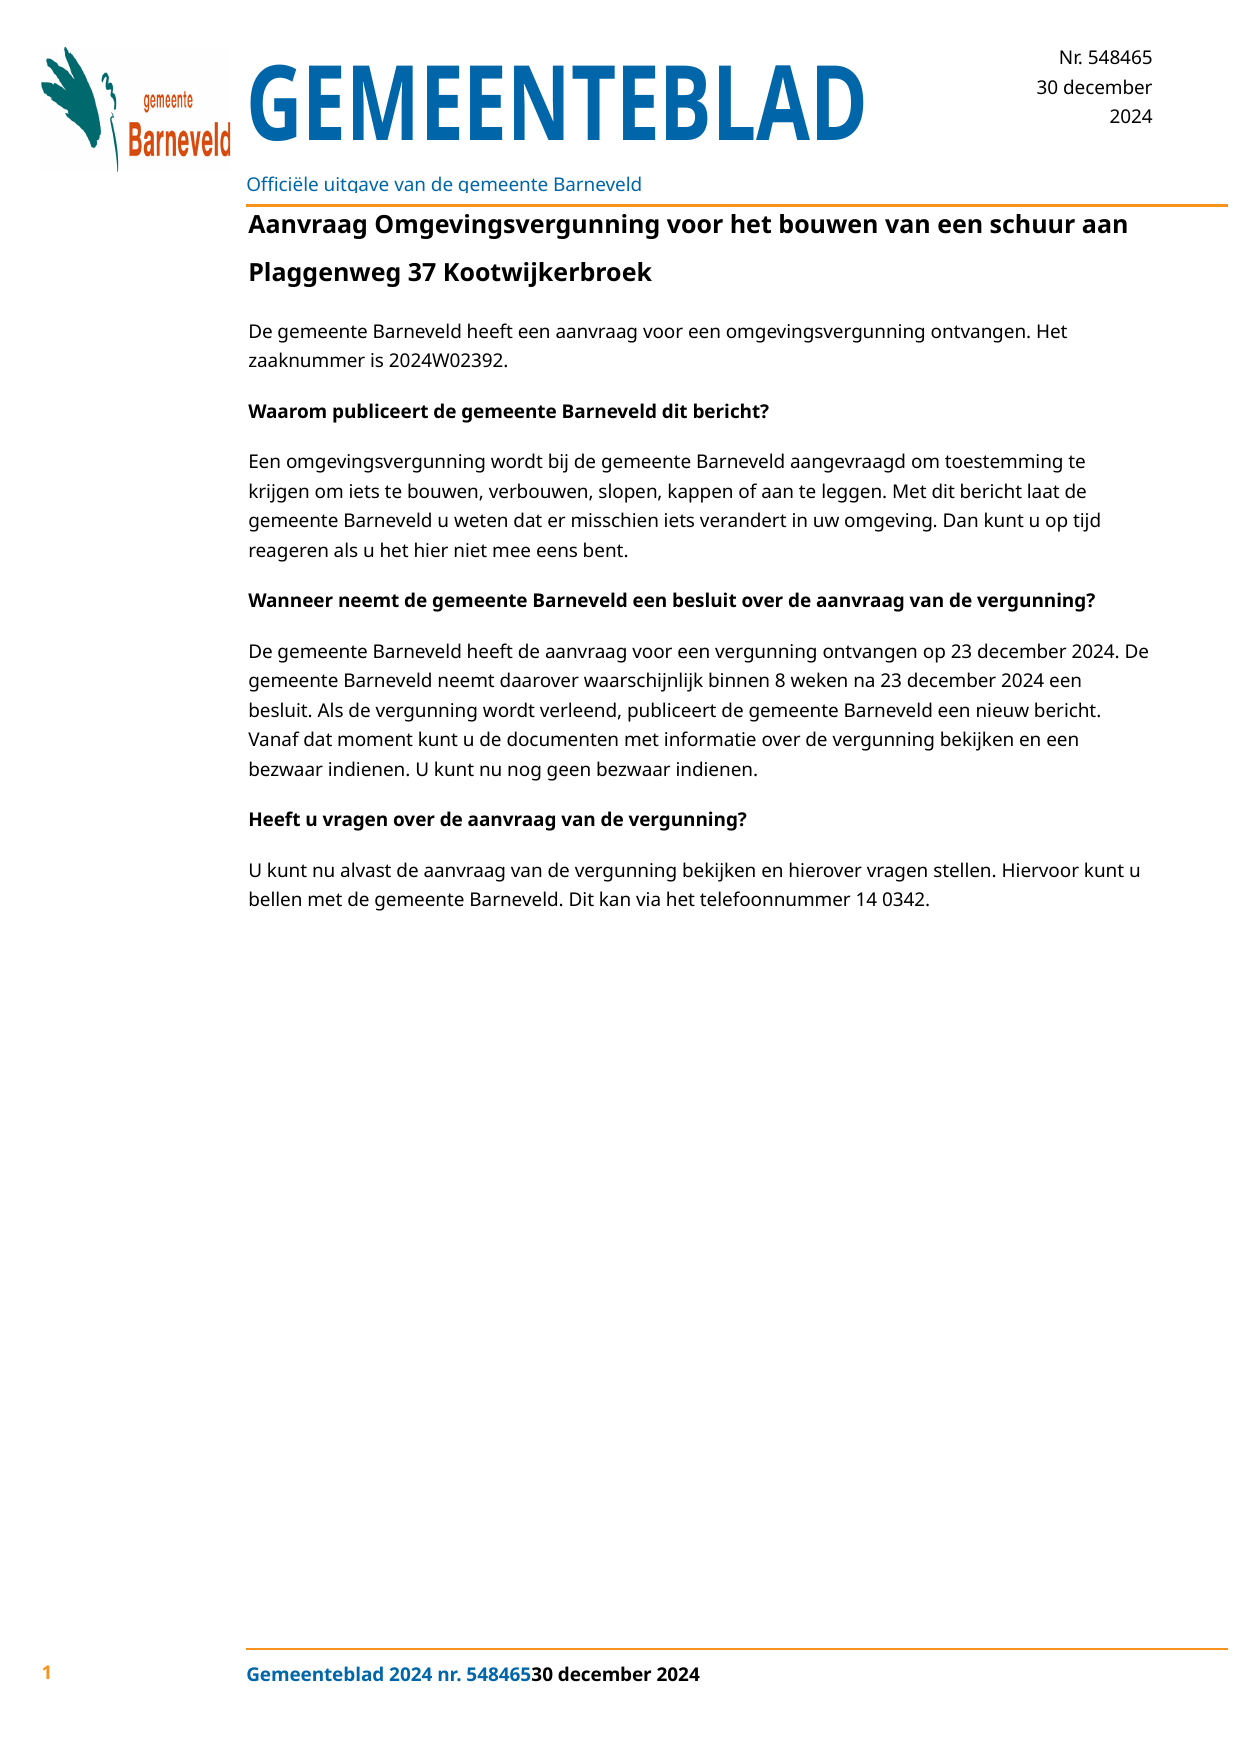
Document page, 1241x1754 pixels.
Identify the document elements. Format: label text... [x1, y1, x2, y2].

text U kunt nu alvast de aanvraag van de vergunning bekijken en hierover vragen stellen. Hiervoor kunt u bellen met de gemeente Barneveld. Dit kan via het telefoonnummer 14 0342. [248, 857, 1152, 912]
text Aanvraag Omgevingsvergunning voor het bouwen van een schuur aan Plaggenweg 37 Kootwijkerbroek [248, 207, 1152, 288]
text Een omgevingsvergunning wordt bij de gemeente Barneveld aangevraagd om toestemming te krijgen om iets te bouwen, verbouwen, slopen, kappen of aan te leggen. Met dit bericht laat de gemeente Barneveld u weten dat er misschien iets verandert in uw omgeving. Dan kunt u op tijd reageren als u het hier niet mee eens bent. [248, 448, 1152, 563]
text De gemeente Barneveld heeft een aanvraag voor een omgevingsvergunning ontvangen. Het zaaknummer is 2024W02392. [248, 318, 1152, 373]
text Heeft u vragen over de aanvraag van de vergunning? [248, 807, 1152, 832]
text Waarom publiceert de gemeente Barneveld dit bericht? [248, 398, 1152, 424]
picture [41, 47, 231, 172]
text De gemeente Barneveld heeft de aanvraag voor een vergunning ontvangen op 23 december 2024. De gemeente Barneveld neemt daarover waarschijnlijk binnen 8 weken na 23 december 2024 een besluit. Als de vergunning wordt verleend, publiceert de gemeente Barneveld een nieuw bericht. Vanaf dat moment kunt u de documenten met informatie over de vergunning bekijken en een bezwaar indienen. U kunt nu nog geen bezwaar indienen. [248, 638, 1152, 782]
text Wanneer neemt de gemeente Barneveld een besluit over de aanvraag van de vergunning? [248, 587, 1152, 613]
